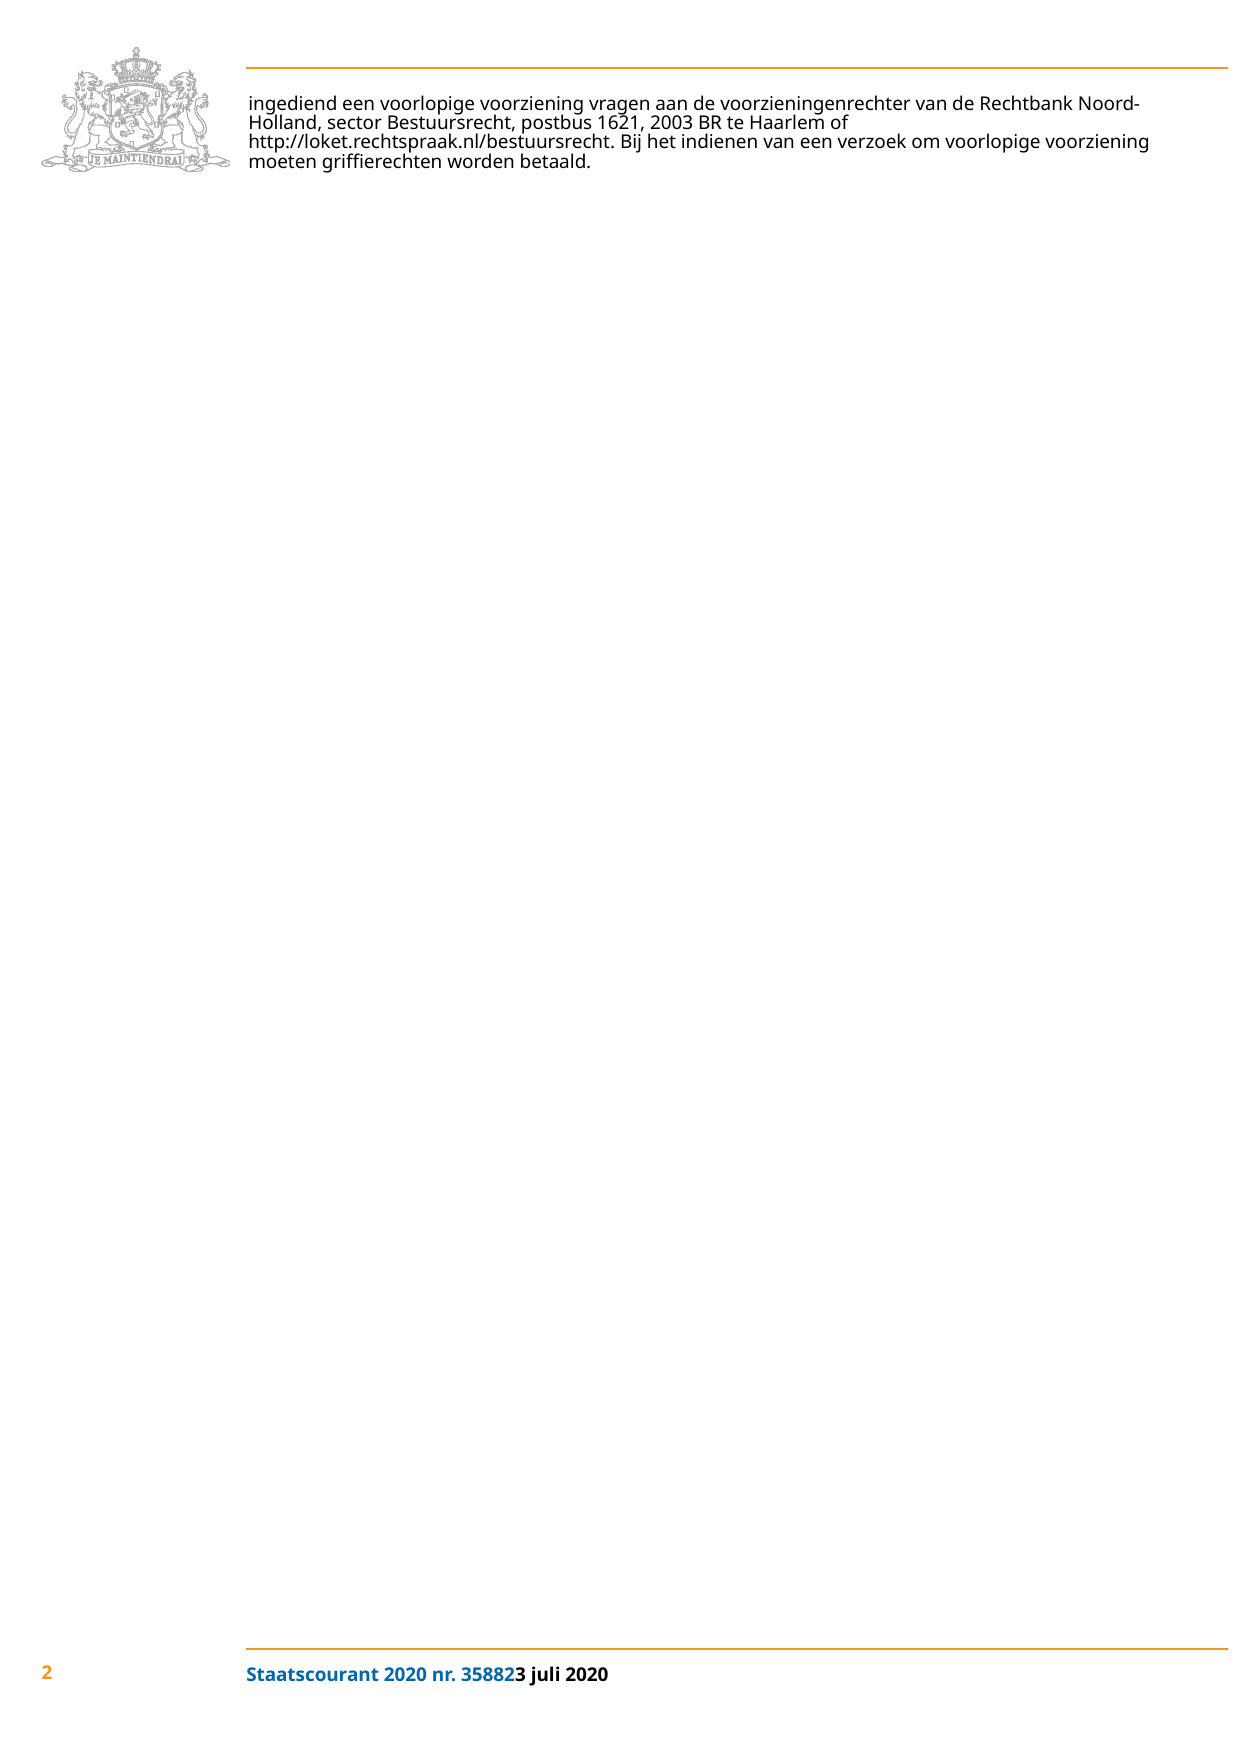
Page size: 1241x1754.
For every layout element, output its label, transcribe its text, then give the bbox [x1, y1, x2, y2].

text ingediend een voorlopige voorziening vragen aan de voorzieningenrechter van de Rechtbank Noord-Holland, sector Bestuursrecht, postbus 1621, 2003 BR te Haarlem of http://loket.rechtspraak.nl/bestuursrecht. Bij het indienen van een verzoek om voorlopige voorziening moeten griffierechten worden betaald. [248, 95, 1152, 172]
picture [41, 47, 231, 172]
